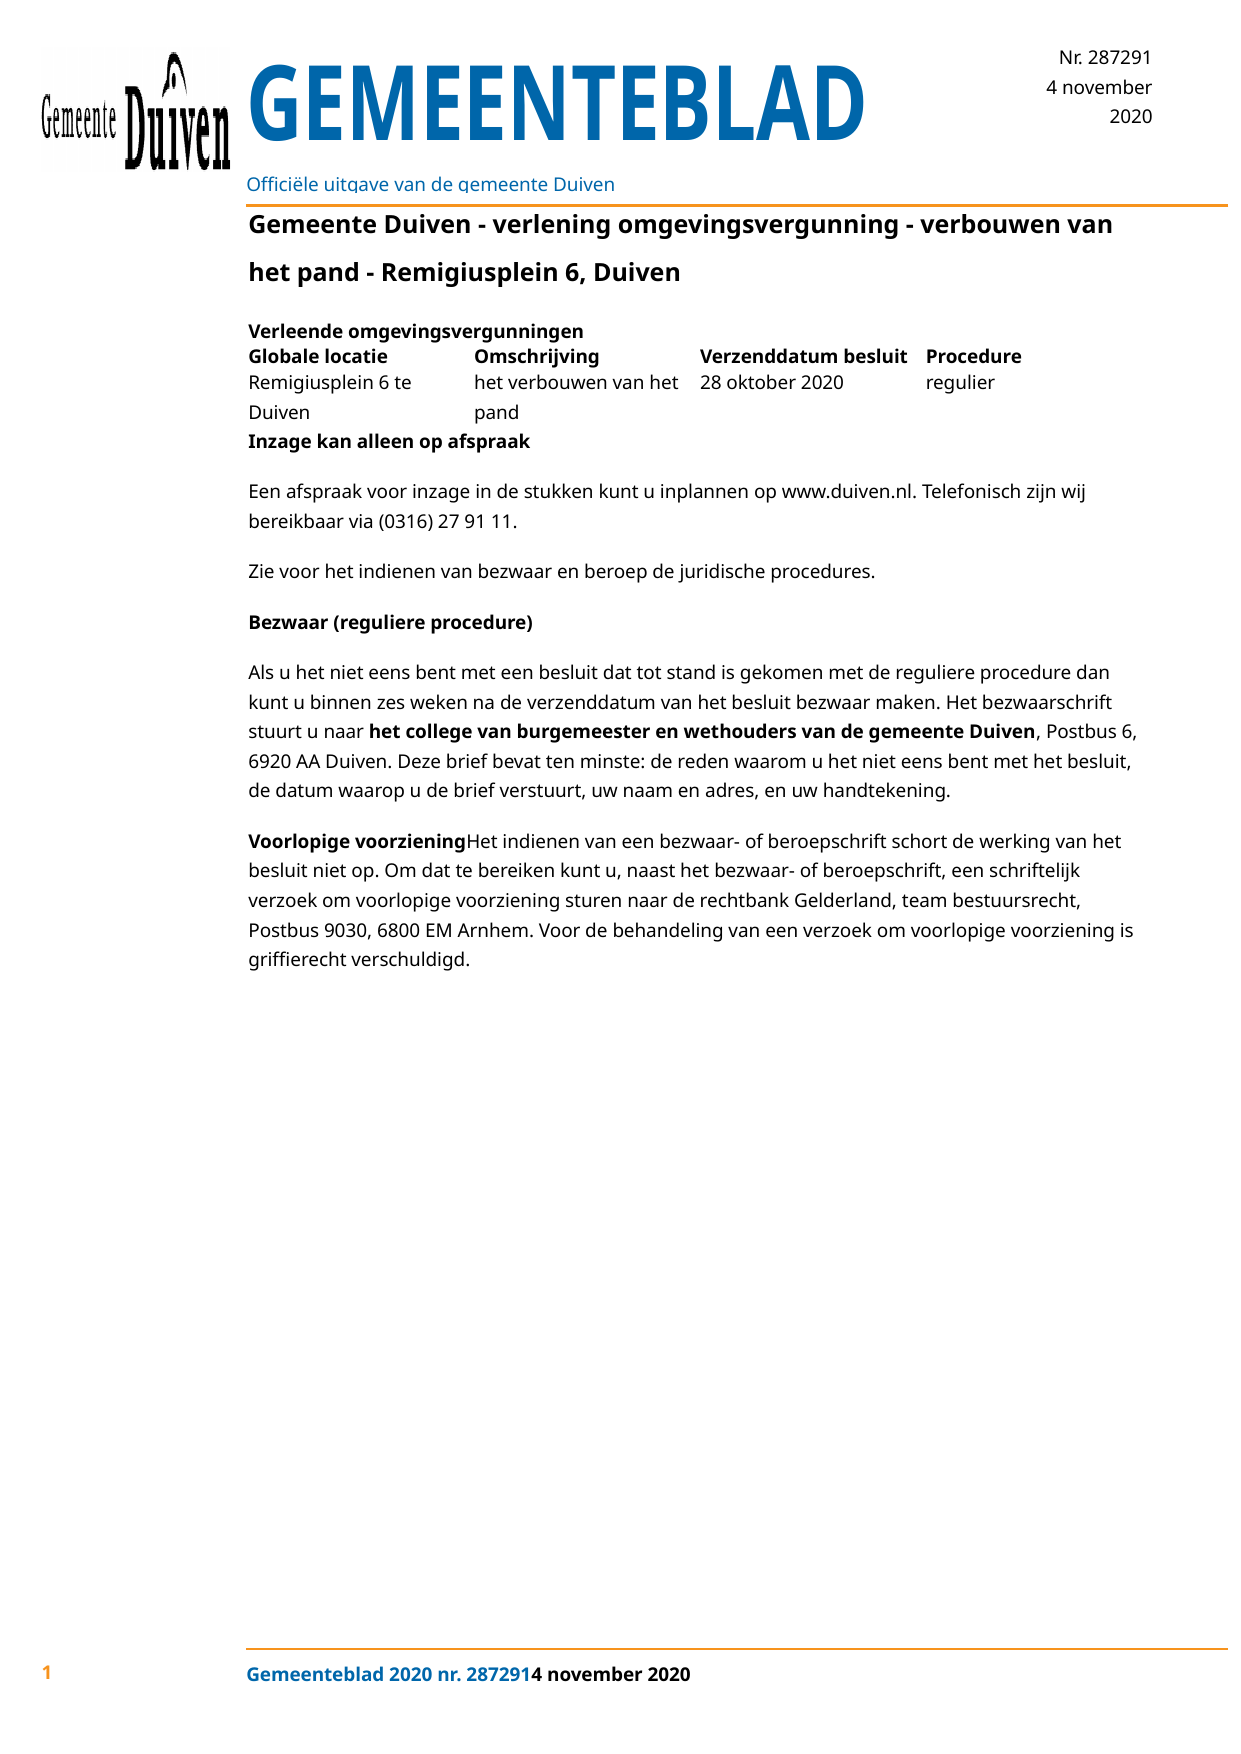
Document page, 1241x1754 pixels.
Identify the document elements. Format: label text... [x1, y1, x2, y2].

text Een afspraak voor inzage in de stukken kunt u inplannen op www.duiven.nl. Telefonisch zijn wij bereikbaar via (0316) 27 91 11. [248, 478, 1152, 534]
text Voorlopige voorzieningHet indienen van een bezwaar- of beroepschrift schort de werking van het besluit niet op. Om dat te bereiken kunt u, naast het bezwaar- of beroepschrift, een schriftelijk verzoek om voorlopige voorziening sturen naar de rechtbank Gelderland, team bestuursrecht, Postbus 9030, 6800 EM Arnhem. Voor de behandeling van een verzoek om voorlopige voorziening is griffierecht verschuldigd. [248, 828, 1152, 972]
table_cell het verbouwen van het pand [474, 370, 700, 425]
text Zie voor het indienen van bezwaar en beroep de juridische procedures. [248, 558, 1152, 584]
table_cell Procedure [926, 344, 1152, 369]
text Gemeente Duiven - verlening omgevingsvergunning - verbouwen van het pand - Remigiusplein 6, Duiven [248, 207, 1152, 288]
table_header Verleende omgevingsvergunningen [248, 318, 1152, 344]
table_cell regulier [926, 370, 1152, 425]
text Als u het niet eens bent met een besluit dat tot stand is gekomen met de reguliere procedure dan kunt u binnen zes weken na de verzenddatum van het besluit bezwaar maken. Het bezwaarschrift stuurt u naar het college van burgemeester en wethouders van de gemeente Duiven, Postbus 6, 6920 AA Duiven. Deze brief bevat ten minste: de reden waarom u het niet eens bent met het besluit, de datum waarop u de brief verstuurt, uw naam en adres, en uw handtekening. [248, 659, 1152, 803]
table_cell Omschrijving [474, 344, 700, 369]
table_cell Verzenddatum besluit [700, 344, 926, 369]
table_cell Globale locatie [248, 344, 474, 369]
table_cell Remigiusplein 6 te Duiven [248, 370, 474, 425]
text Inzage kan alleen op afspraak [248, 428, 1152, 454]
text Bezwaar (reguliere procedure) [248, 609, 1152, 634]
table_cell 28 oktober 2020 [700, 370, 926, 425]
picture [41, 47, 231, 172]
